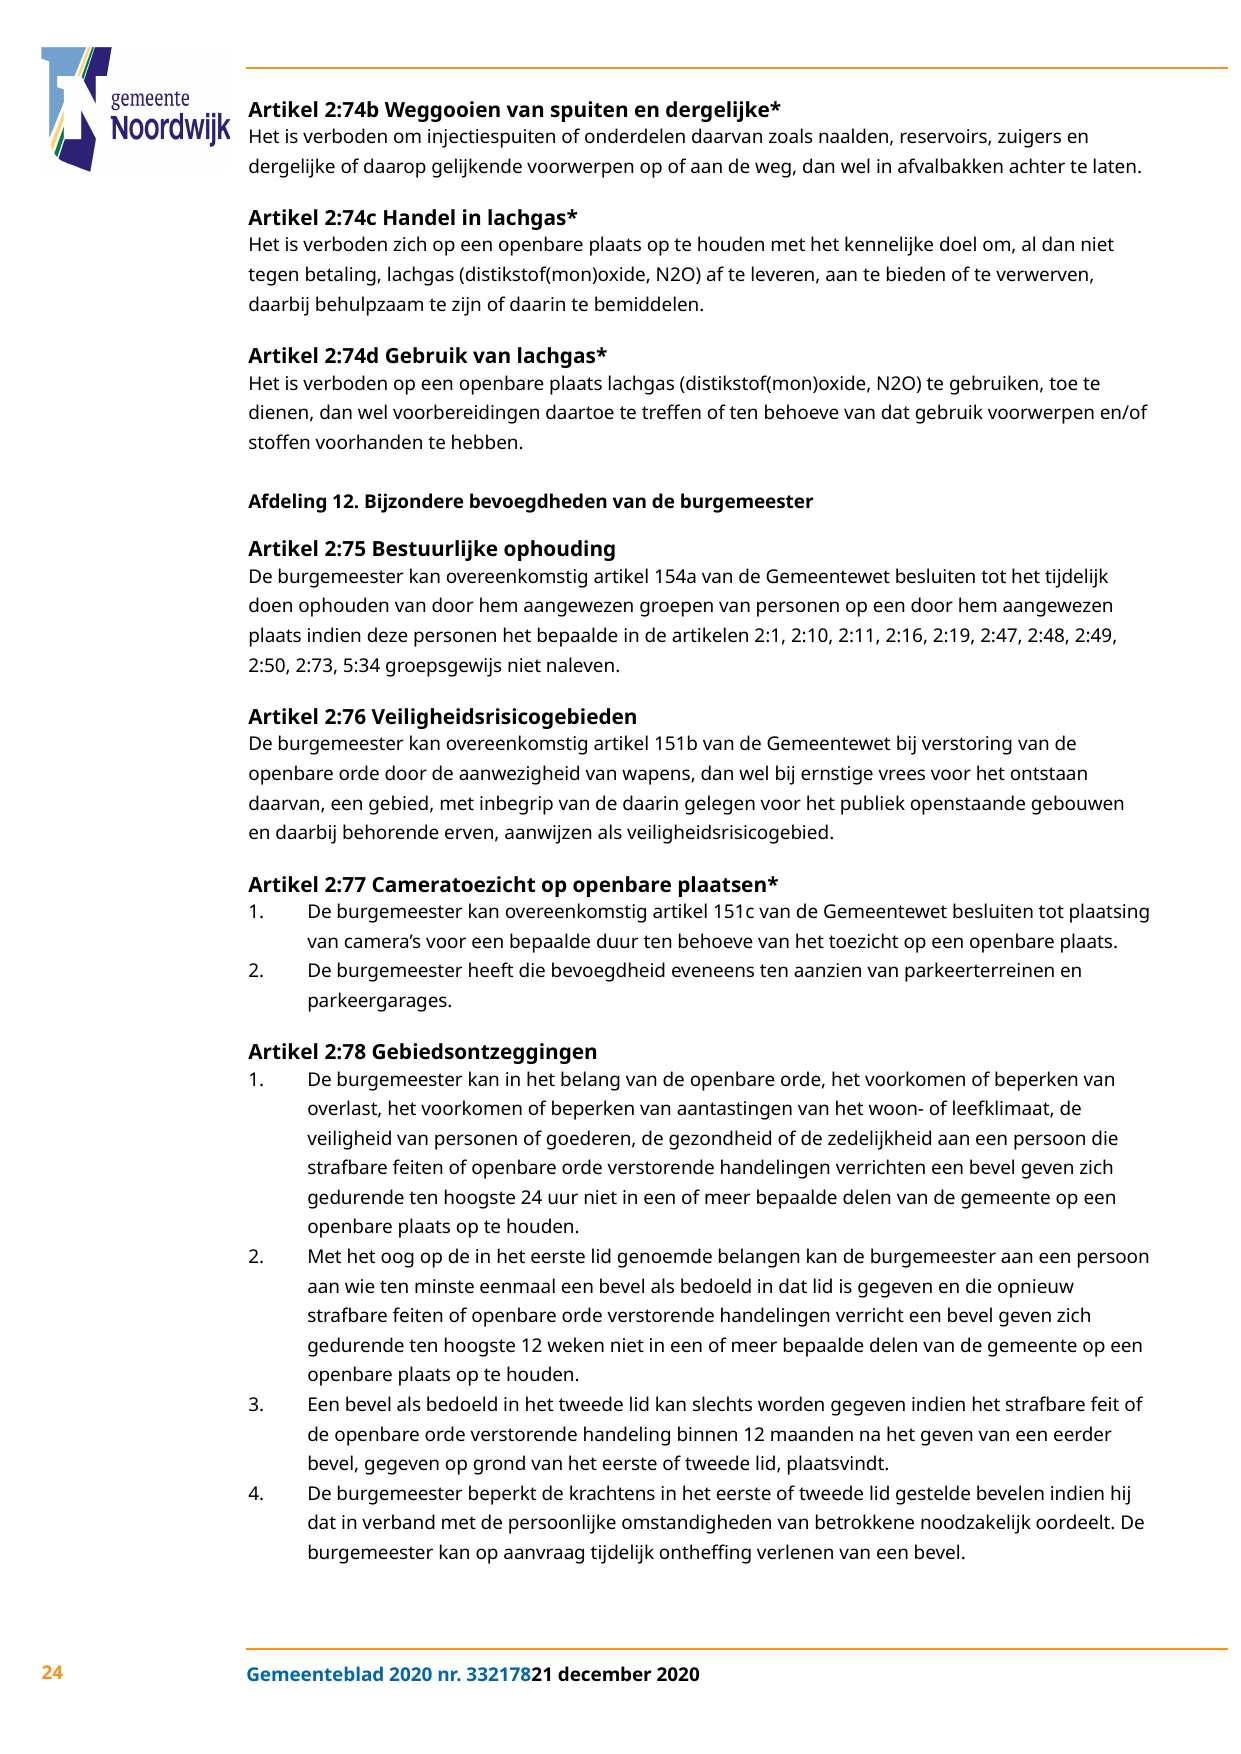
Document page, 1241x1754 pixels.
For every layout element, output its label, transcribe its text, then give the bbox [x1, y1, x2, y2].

text Artikel 2:76 Veiligheidsrisicogebieden [248, 702, 1152, 731]
text De burgemeester kan overeenkomstig artikel 154a van de Gemeentewet besluiten tot het tijdelijk doen ophouden van door hem aangewezen groepen van personen op een door hem aangewezen plaats indien deze personen het bepaalde in de artikelen 2:1, 2:10, 2:11, 2:16, 2:19, 2:47, 2:48, 2:49, 2:50, 2:73, 5:34 groepsgewijs niet naleven. [248, 563, 1152, 677]
text Artikel 2:77 Cameratoezicht op openbare plaatsen* [248, 870, 1152, 898]
text Artikel 2:74d Gebruik van lachgas* [248, 341, 1152, 370]
text Afdeling 12. Bijzondere bevoegdheden van de burgemeester [248, 488, 1152, 514]
text Artikel 2:78 Gebiedsontzeggingen [248, 1037, 1152, 1066]
text Artikel 2:75 Bestuurlijke ophouding [248, 534, 1152, 563]
list Een bevel als bedoeld in het tweede lid kan slechts worden gegeven indien het strafbare feit of de openbare orde verstorende handeling binnen 12 maanden na het geven van een eerder bevel, gegeven op grond van het eerste of tweede lid, plaatsvindt. [248, 1391, 1152, 1476]
text Artikel 2:74c Handel in lachgas* [248, 203, 1152, 232]
text Artikel 2:74b Weggooien van spuiten en dergelijke* [248, 95, 1152, 123]
list De burgemeester beperkt de krachtens in het eerste of tweede lid gestelde bevelen indien hij dat in verband met de persoonlijke omstandigheden van betrokkene noodzakelijk oordeelt. De burgemeester kan op aanvraag tijdelijk ontheffing verlenen van een bevel. [248, 1480, 1152, 1565]
picture [41, 47, 231, 172]
text Het is verboden om injectiespuiten of onderdelen daarvan zoals naalden, reservoirs, zuigers en dergelijke of daarop gelijkende voorwerpen op of aan de weg, dan wel in afvalbakken achter te laten. [248, 123, 1152, 178]
text De burgemeester kan overeenkomstig artikel 151b van de Gemeentewet bij verstoring van de openbare orde door de aanwezigheid van wapens, dan wel bij ernstige vrees voor het ontstaan daarvan, een gebied, met inbegrip van de daarin gelegen voor het publiek openstaande gebouwen en daarbij behorende erven, aanwijzen als veiligheidsrisicogebied. [248, 731, 1152, 845]
list Met het oog op de in het eerste lid genoemde belangen kan de burgemeester aan een persoon aan wie ten minste eenmaal een bevel als bedoeld in dat lid is gegeven en die opnieuw strafbare feiten of openbare orde verstorende handelingen verricht een bevel geven zich gedurende ten hoogste 12 weken niet in een of meer bepaalde delen van de gemeente op een openbare plaats op te houden. [248, 1243, 1152, 1387]
list De burgemeester kan in het belang van de openbare orde, het voorkomen of beperken van overlast, het voorkomen of beperken van aantastingen van het woon- of leefklimaat, de veiligheid van personen of goederen, de gezondheid of de zedelijkheid aan een persoon die strafbare feiten of openbare orde verstorende handelingen verrichten een bevel geven zich gedurende ten hoogste 24 uur niet in een of meer bepaalde delen van de gemeente op een openbare plaats op te houden. [248, 1066, 1152, 1239]
list De burgemeester kan overeenkomstig artikel 151c van de Gemeentewet besluiten tot plaatsing van camera’s voor een bepaalde duur ten behoeve van het toezicht op een openbare plaats. [248, 898, 1152, 953]
list De burgemeester heeft die bevoegdheid eveneens ten aanzien van parkeerterreinen en parkeergarages. [248, 957, 1152, 1013]
text Het is verboden op een openbare plaats lachgas (distikstof(mon)oxide, N2O) te gebruiken, toe te dienen, dan wel voorbereidingen daartoe te treffen of ten behoeve van dat gebruik voorwerpen en/of stoffen voorhanden te hebben. [248, 370, 1152, 454]
text Het is verboden zich op een openbare plaats op te houden met het kennelijke doel om, al dan niet tegen betaling, lachgas (distikstof(mon)oxide, N2O) af te leveren, aan te bieden of te verwerven, daarbij behulpzaam te zijn of daarin te bemiddelen. [248, 232, 1152, 317]
